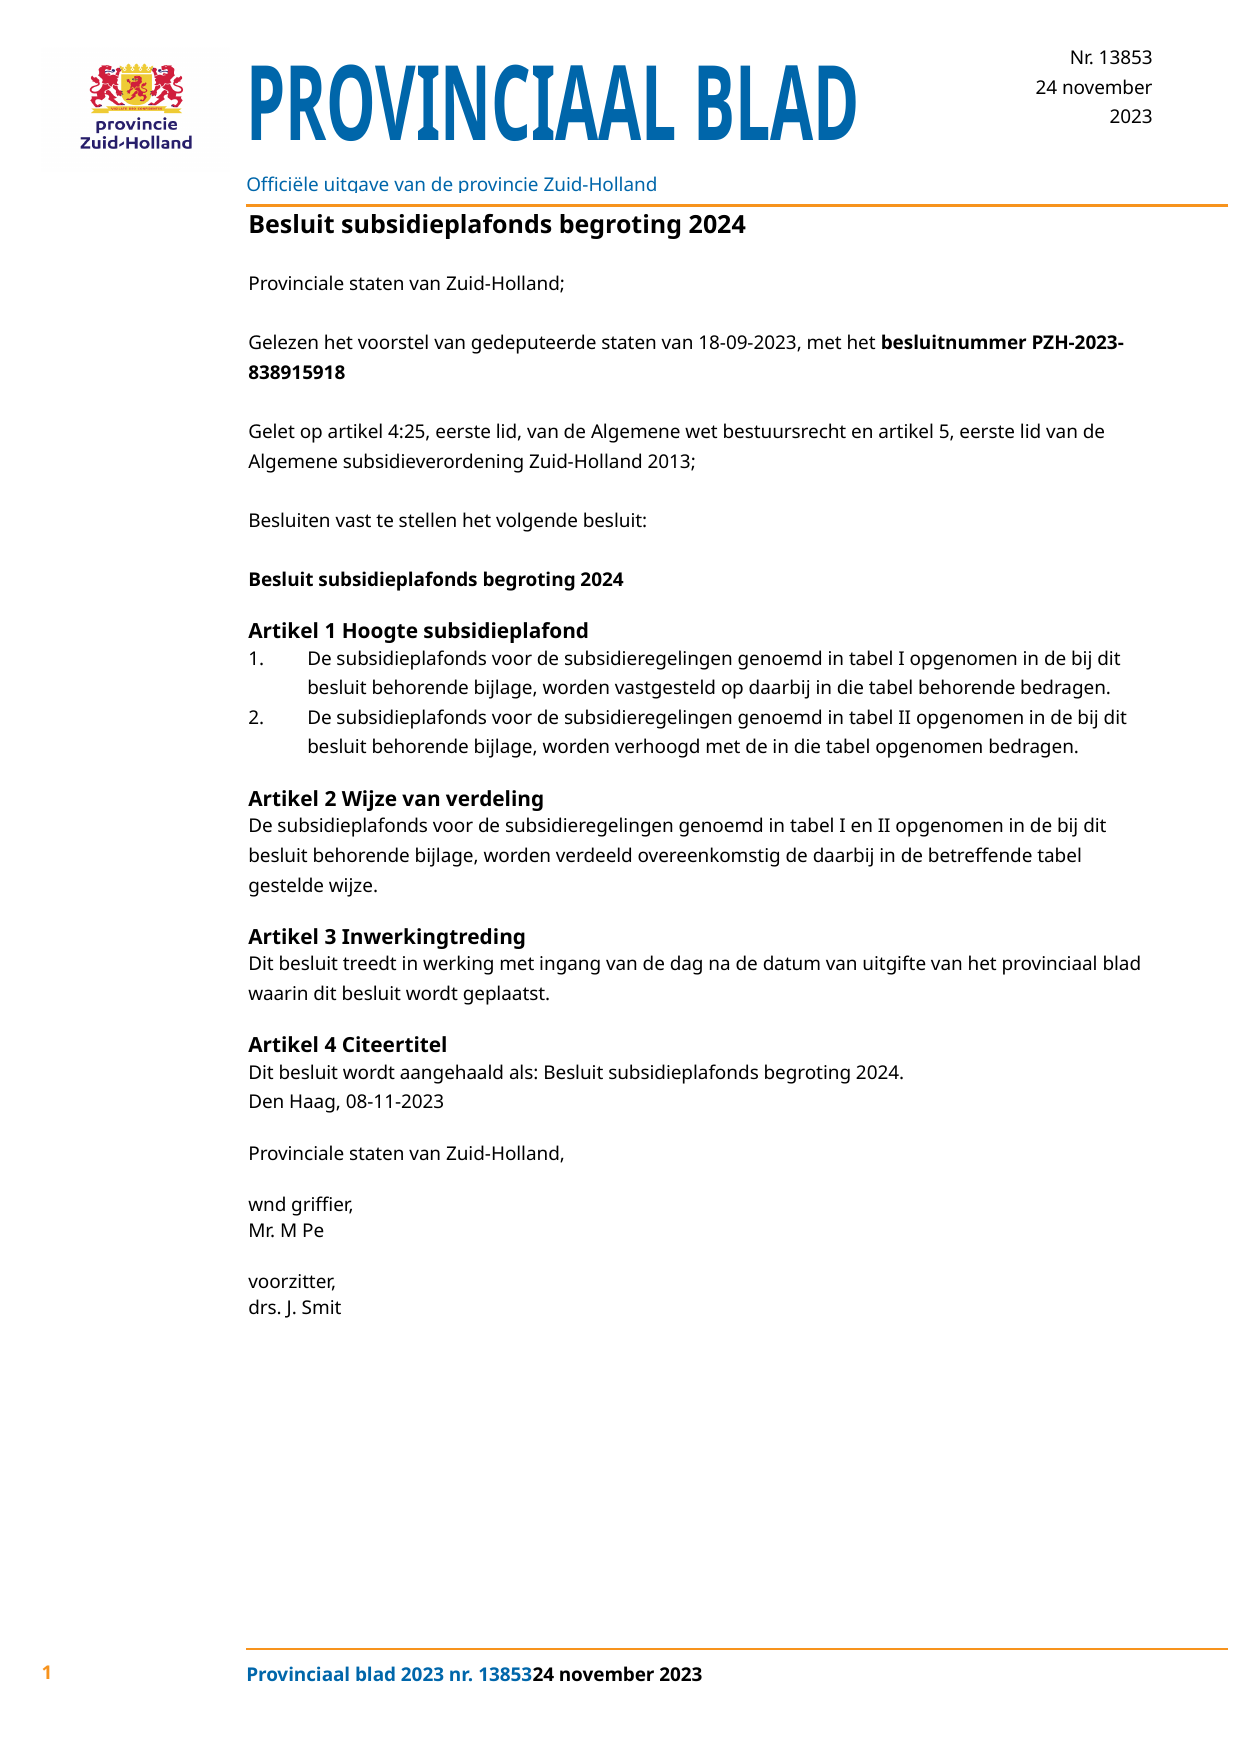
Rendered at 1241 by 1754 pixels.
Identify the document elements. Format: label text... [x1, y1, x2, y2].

text Besluiten vast te stellen het volgende besluit: [248, 507, 1152, 533]
picture [41, 47, 231, 172]
text Den Haag, 08-11-2023 [248, 1089, 1152, 1114]
text Artikel 4 Citeertitel [248, 1031, 1152, 1059]
list De subsidieplafonds voor de subsidieregelingen genoemd in tabel II opgenomen in de bij dit besluit behorende bijlage, worden verhoogd met de in die tabel opgenomen bedragen. [248, 704, 1152, 759]
text drs. J. Smit [248, 1294, 1152, 1320]
text Artikel 2 Wijze van verdeling [248, 784, 1152, 813]
text De subsidieplafonds voor de subsidieregelingen genoemd in tabel I en II opgenomen in de bij dit besluit behorende bijlage, worden verdeeld overeenkomstig de daarbij in de betreffende tabel gestelde wijze. [248, 813, 1152, 897]
text wnd griffier, [248, 1192, 1152, 1217]
text Provinciale staten van Zuid-Holland, [248, 1140, 1152, 1166]
text Gelezen het voorstel van gedeputeerde staten van 18-09-2023, met het besluitnummer PZH-2023-838915918 [248, 329, 1152, 385]
text Provinciale staten van Zuid-Holland; [248, 270, 1152, 296]
text voorzitter, [248, 1269, 1152, 1294]
text Mr. M Pe [248, 1217, 1152, 1243]
list De subsidieplafonds voor de subsidieregelingen genoemd in tabel I opgenomen in de bij dit besluit behorende bijlage, worden vastgesteld op daarbij in die tabel behorende bedragen. [248, 645, 1152, 700]
text Besluit subsidieplafonds begroting 2024 [248, 207, 1152, 241]
text Artikel 1 Hoogte subsidieplafond [248, 617, 1152, 645]
text Artikel 3 Inwerkingtreding [248, 922, 1152, 951]
text Dit besluit treedt in werking met ingang van de dag na de datum van uitgifte van het provinciaal blad waarin dit besluit wordt geplaatst. [248, 951, 1152, 1006]
text Gelet op artikel 4:25, eerste lid, van de Algemene wet bestuursrecht en artikel 5, eerste lid van de Algemene subsidieverordening Zuid-Holland 2013; [248, 418, 1152, 473]
text Dit besluit wordt aangehaald als: Besluit subsidieplafonds begroting 2024. [248, 1059, 1152, 1085]
text Besluit subsidieplafonds begroting 2024 [248, 566, 1152, 592]
